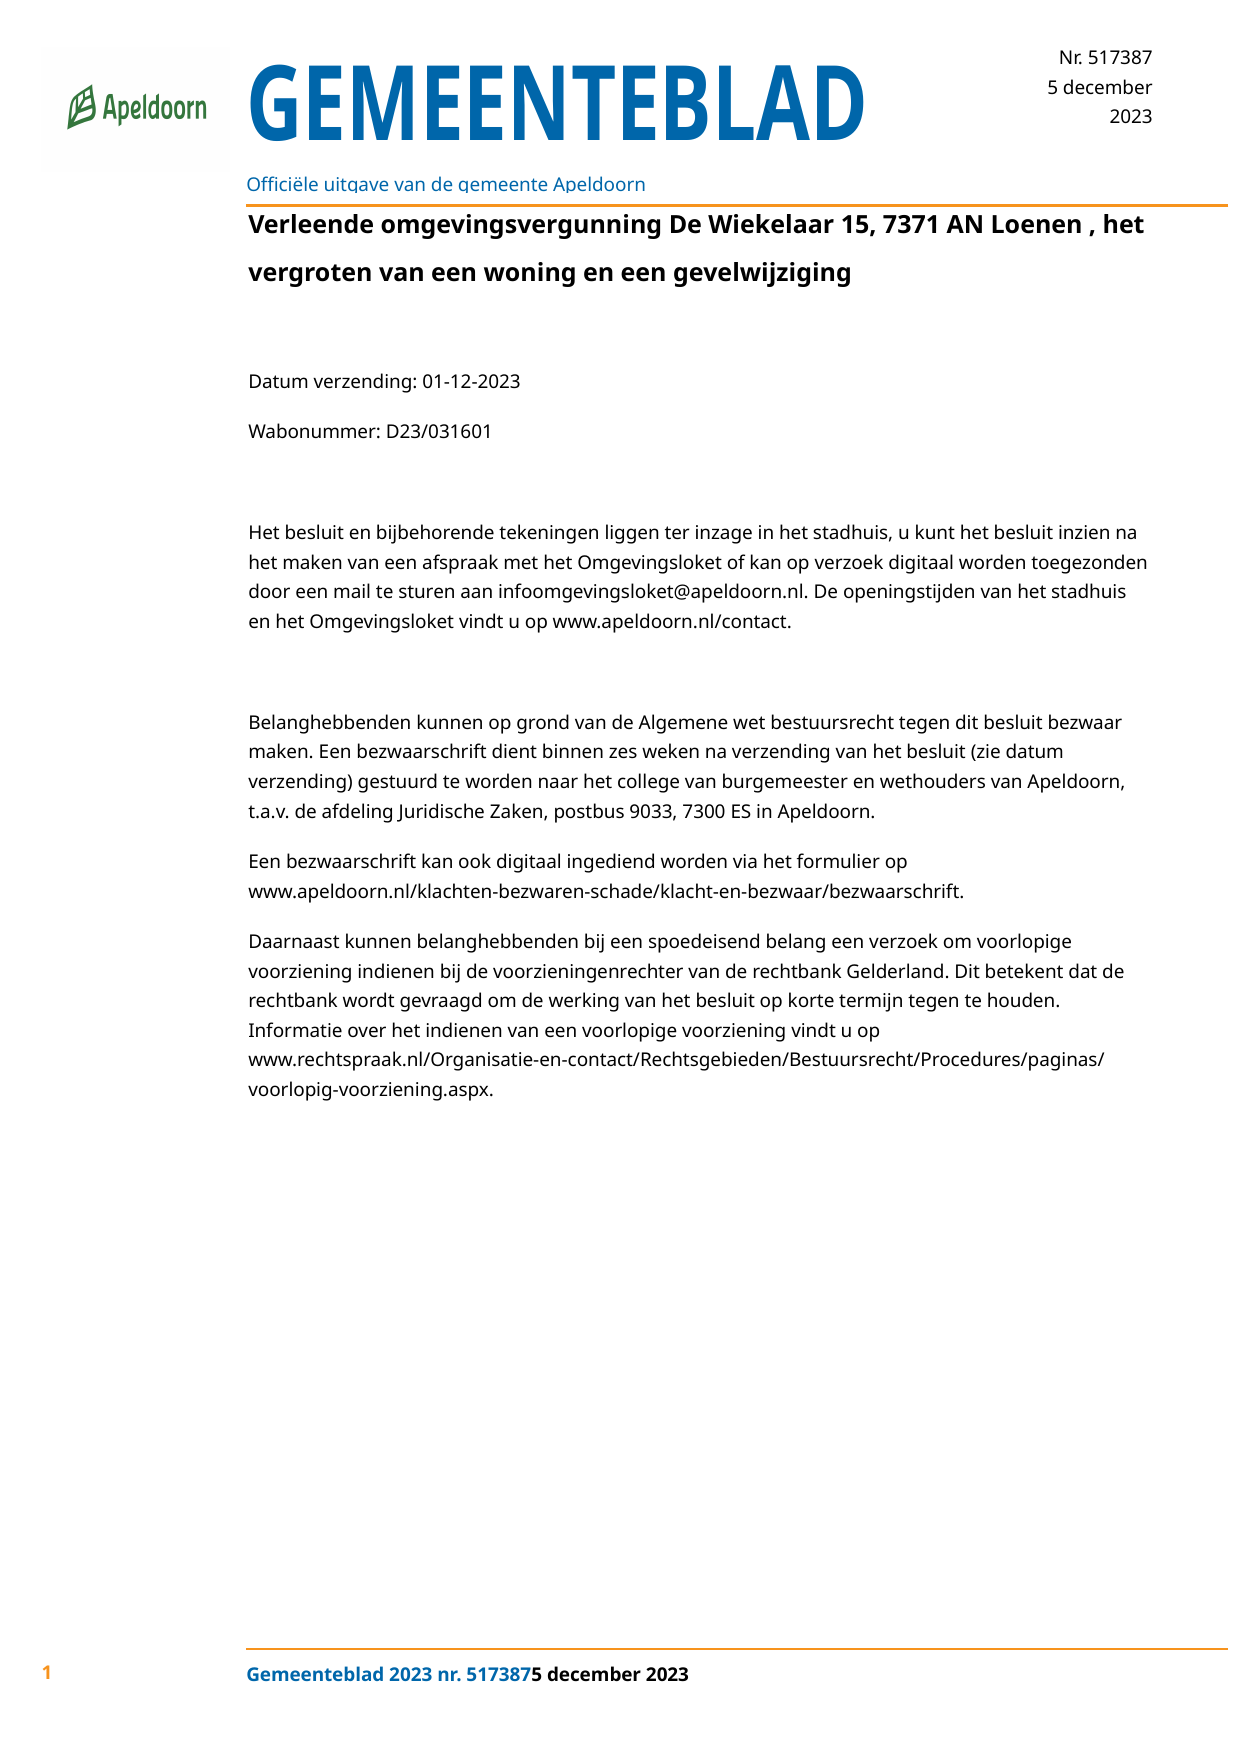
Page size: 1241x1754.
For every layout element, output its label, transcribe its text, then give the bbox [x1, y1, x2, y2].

text Datum verzending: 01-12-2023 [248, 368, 1152, 394]
text Wabonummer: D23/031601 [248, 419, 1152, 444]
text Het besluit en bijbehorende tekeningen liggen ter inzage in het stadhuis, u kunt het besluit inzien na het maken van een afspraak met het Omgevingsloket of kan op verzoek digitaal worden toegezonden door een mail te sturen aan infoomgevingsloket@apeldoorn.nl. De openingstijden van het stadhuis en het Omgevingsloket vindt u op www.apeldoorn.nl/contact. [248, 519, 1152, 634]
text Daarnaast kunnen belanghebbenden bij een spoedeisend belang een verzoek om voorlopige voorziening indienen bij de voorzieningenrechter van de rechtbank Gelderland. Dit betekent dat de rechtbank wordt gevraagd om de werking van het besluit op korte termijn tegen te houden. Informatie over het indienen van een voorlopige voorziening vindt u op www.rechtspraak.nl/Organisatie-en-contact/Rechtsgebieden/Bestuursrecht/Procedures/paginas/voorlopig-voorziening.aspx. [248, 928, 1152, 1102]
text Een bezwaarschrift kan ook digitaal ingediend worden via het formulier op www.apeldoorn.nl/klachten-bezwaren-schade/klacht-en-bezwaar/bezwaarschrift. [248, 848, 1152, 904]
text Verleende omgevingsvergunning De Wiekelaar 15, 7371 AN Loenen , het vergroten van een woning en een gevelwijziging [248, 207, 1152, 288]
picture [41, 47, 231, 172]
text Belanghebbenden kunnen op grond van de Algemene wet bestuursrecht tegen dit besluit bezwaar maken. Een bezwaarschrift dient binnen zes weken na verzending van het besluit (zie datum verzending) gestuurd te worden naar het college van burgemeester en wethouders van Apeldoorn, t.a.v. de afdeling Juridische Zaken, postbus 9033, 7300 ES in Apeldoorn. [248, 709, 1152, 824]
